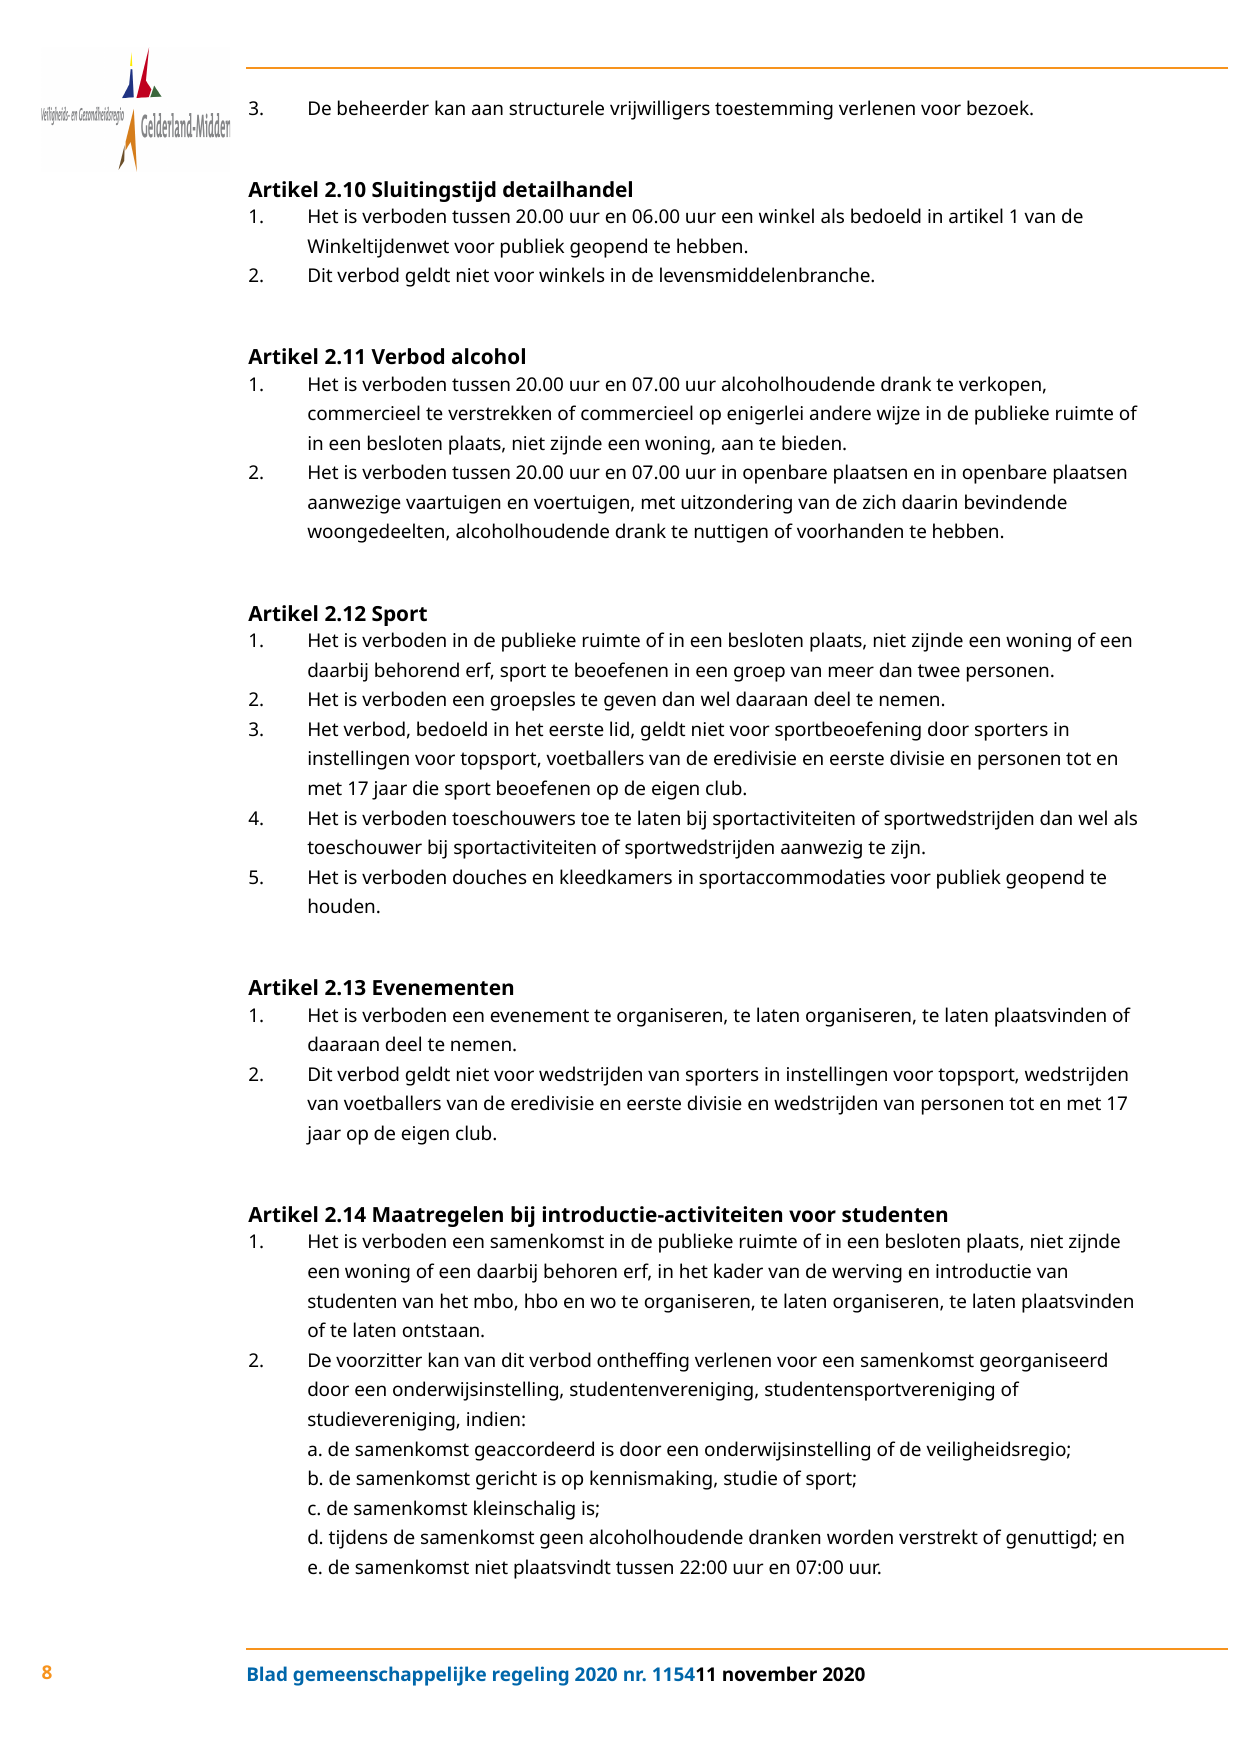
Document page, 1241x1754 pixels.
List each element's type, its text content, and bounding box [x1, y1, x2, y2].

text Artikel 2.11 Verbod alcohol [248, 342, 1152, 371]
text Artikel 2.12 Sport [248, 599, 1152, 627]
list Het verbod, bedoeld in het eerste lid, geldt niet voor sportbeoefening door sporters in instellingen voor topsport, voetballers van de eredivisie en eerste divisie en personen tot en met 17 jaar die sport beoefenen op de eigen club. [248, 716, 1152, 801]
list Dit verbod geldt niet voor wedstrijden van sporters in instellingen voor topsport, wedstrijden van voetballers van de eredivisie en eerste divisie en wedstrijden van personen tot en met 17 jaar op de eigen club. [248, 1061, 1152, 1146]
list Het is verboden tussen 20.00 uur en 06.00 uur een winkel als bedoeld in artikel 1 van de Winkeltijdenwet voor publiek geopend te hebben. [248, 203, 1152, 258]
list e. de samenkomst niet plaatsvindt tussen 22:00 uur en 07:00 uur. [248, 1554, 1152, 1580]
list De beheerder kan aan structurele vrijwilligers toestemming verlenen voor bezoek. [248, 95, 1152, 121]
list d. tijdens de samenkomst geen alcoholhoudende dranken worden verstrekt of genuttigd; en [248, 1524, 1152, 1550]
list De voorzitter kan van dit verbod ontheffing verlenen voor een samenkomst georganiseerd door een onderwijsinstelling, studentenvereniging, studentensportvereniging of studievereniging, indien: [248, 1347, 1152, 1432]
text Artikel 2.10 Sluitingstijd detailhandel [248, 175, 1152, 203]
list b. de samenkomst gericht is op kennismaking, studie of sport; [248, 1465, 1152, 1491]
list Het is verboden tussen 20.00 uur en 07.00 uur alcoholhoudende drank te verkopen, commercieel te verstrekken of commercieel op enigerlei andere wijze in de publieke ruimte of in een besloten plaats, niet zijnde een woning, aan te bieden. [248, 371, 1152, 456]
list c. de samenkomst kleinschalig is; [248, 1495, 1152, 1521]
list Het is verboden toeschouwers toe te laten bij sportactiviteiten of sportwedstrijden dan wel als toeschouwer bij sportactiviteiten of sportwedstrijden aanwezig te zijn. [248, 805, 1152, 860]
picture [41, 47, 231, 172]
list Het is verboden een evenement te organiseren, te laten organiseren, te laten plaatsvinden of daaraan deel te nemen. [248, 1002, 1152, 1057]
list Het is verboden douches en kleedkamers in sportaccommodaties voor publiek geopend te houden. [248, 864, 1152, 919]
list Het is verboden tussen 20.00 uur en 07.00 uur in openbare plaatsen en in openbare plaatsen aanwezige vaartuigen en voertuigen, met uitzondering van de zich daarin bevindende woongedeelten, alcoholhoudende drank te nuttigen of voorhanden te hebben. [248, 459, 1152, 544]
list a. de samenkomst geaccordeerd is door een onderwijsinstelling of de veiligheidsregio; [248, 1436, 1152, 1461]
list Het is verboden een groepsles te geven dan wel daaraan deel te nemen. [248, 686, 1152, 712]
text Artikel 2.13 Evenementen [248, 973, 1152, 1002]
list Dit verbod geldt niet voor winkels in de levensmiddelenbranche. [248, 262, 1152, 288]
list Het is verboden een samenkomst in de publieke ruimte of in een besloten plaats, niet zijnde een woning of een daarbij behoren erf, in het kader van de werving en introductie van studenten van het mbo, hbo en wo te organiseren, te laten organiseren, te laten plaatsvinden of te laten ontstaan. [248, 1229, 1152, 1343]
text Artikel 2.14 Maatregelen bij introductie-activiteiten voor studenten [248, 1200, 1152, 1229]
list Het is verboden in de publieke ruimte of in een besloten plaats, niet zijnde een woning of een daarbij behorend erf, sport te beoefenen in een groep van meer dan twee personen. [248, 627, 1152, 682]
